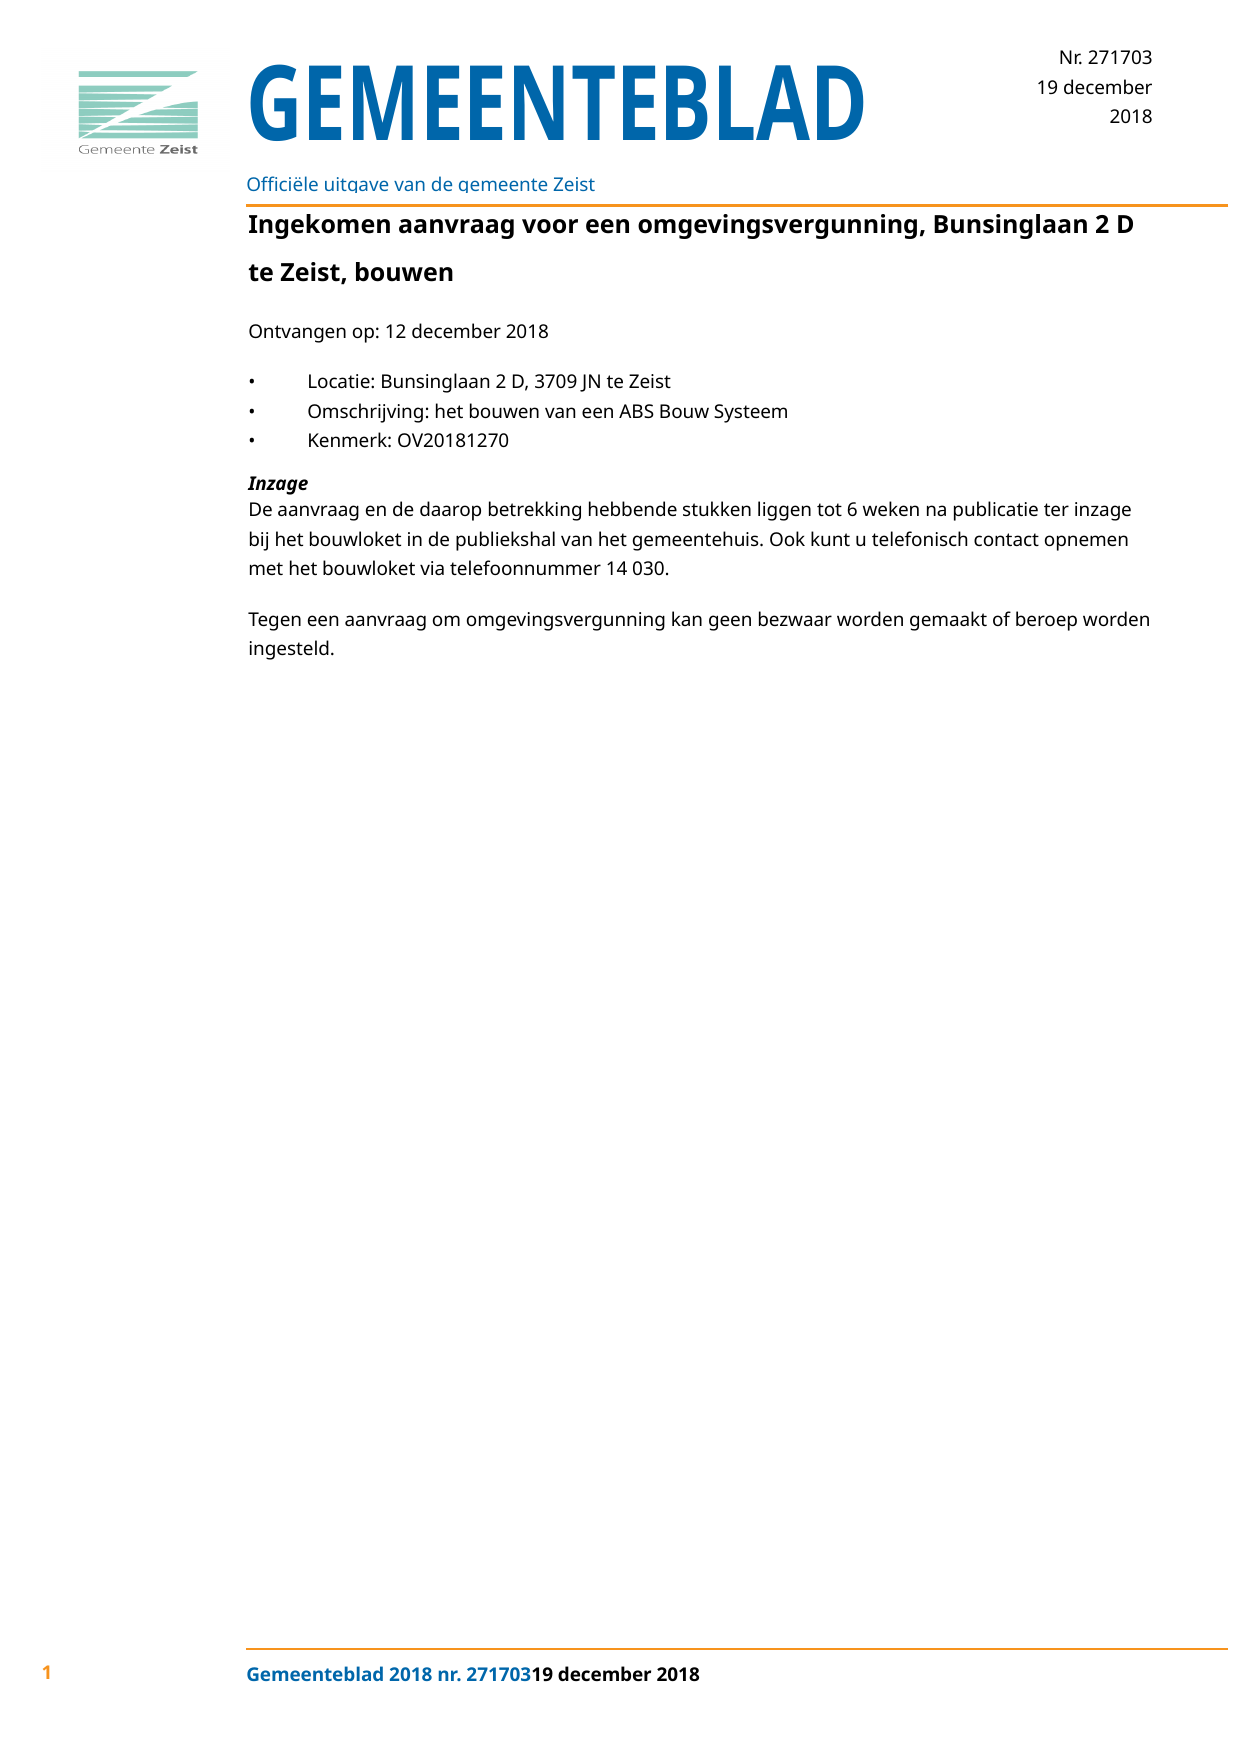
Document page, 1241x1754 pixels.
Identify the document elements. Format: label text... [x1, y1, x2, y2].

text Inzage [248, 471, 1152, 496]
text De aanvraag en de daarop betrekking hebbende stukken liggen tot 6 weken na publicatie ter inzage bij het bouwloket in de publiekshal van het gemeentehuis. Ook kunt u telefonisch contact opnemen met het bouwloket via telefoonnummer 14 030. [248, 496, 1152, 581]
text Ingekomen aanvraag voor een omgevingsvergunning, Bunsinglaan 2 D te Zeist, bouwen [248, 207, 1152, 288]
text Ontvangen op: 12 december 2018 [248, 318, 1152, 344]
text Tegen een aanvraag om omgevingsvergunning kan geen bezwaar worden gemaakt of beroep worden ingesteld. [248, 606, 1152, 661]
list Kenmerk: OV20181270 [248, 427, 1152, 453]
list Locatie: Bunsinglaan 2 D, 3709 JN te Zeist [248, 368, 1152, 394]
picture [41, 47, 231, 172]
list Omschrijving: het bouwen van een ABS Bouw Systeem [248, 398, 1152, 424]
